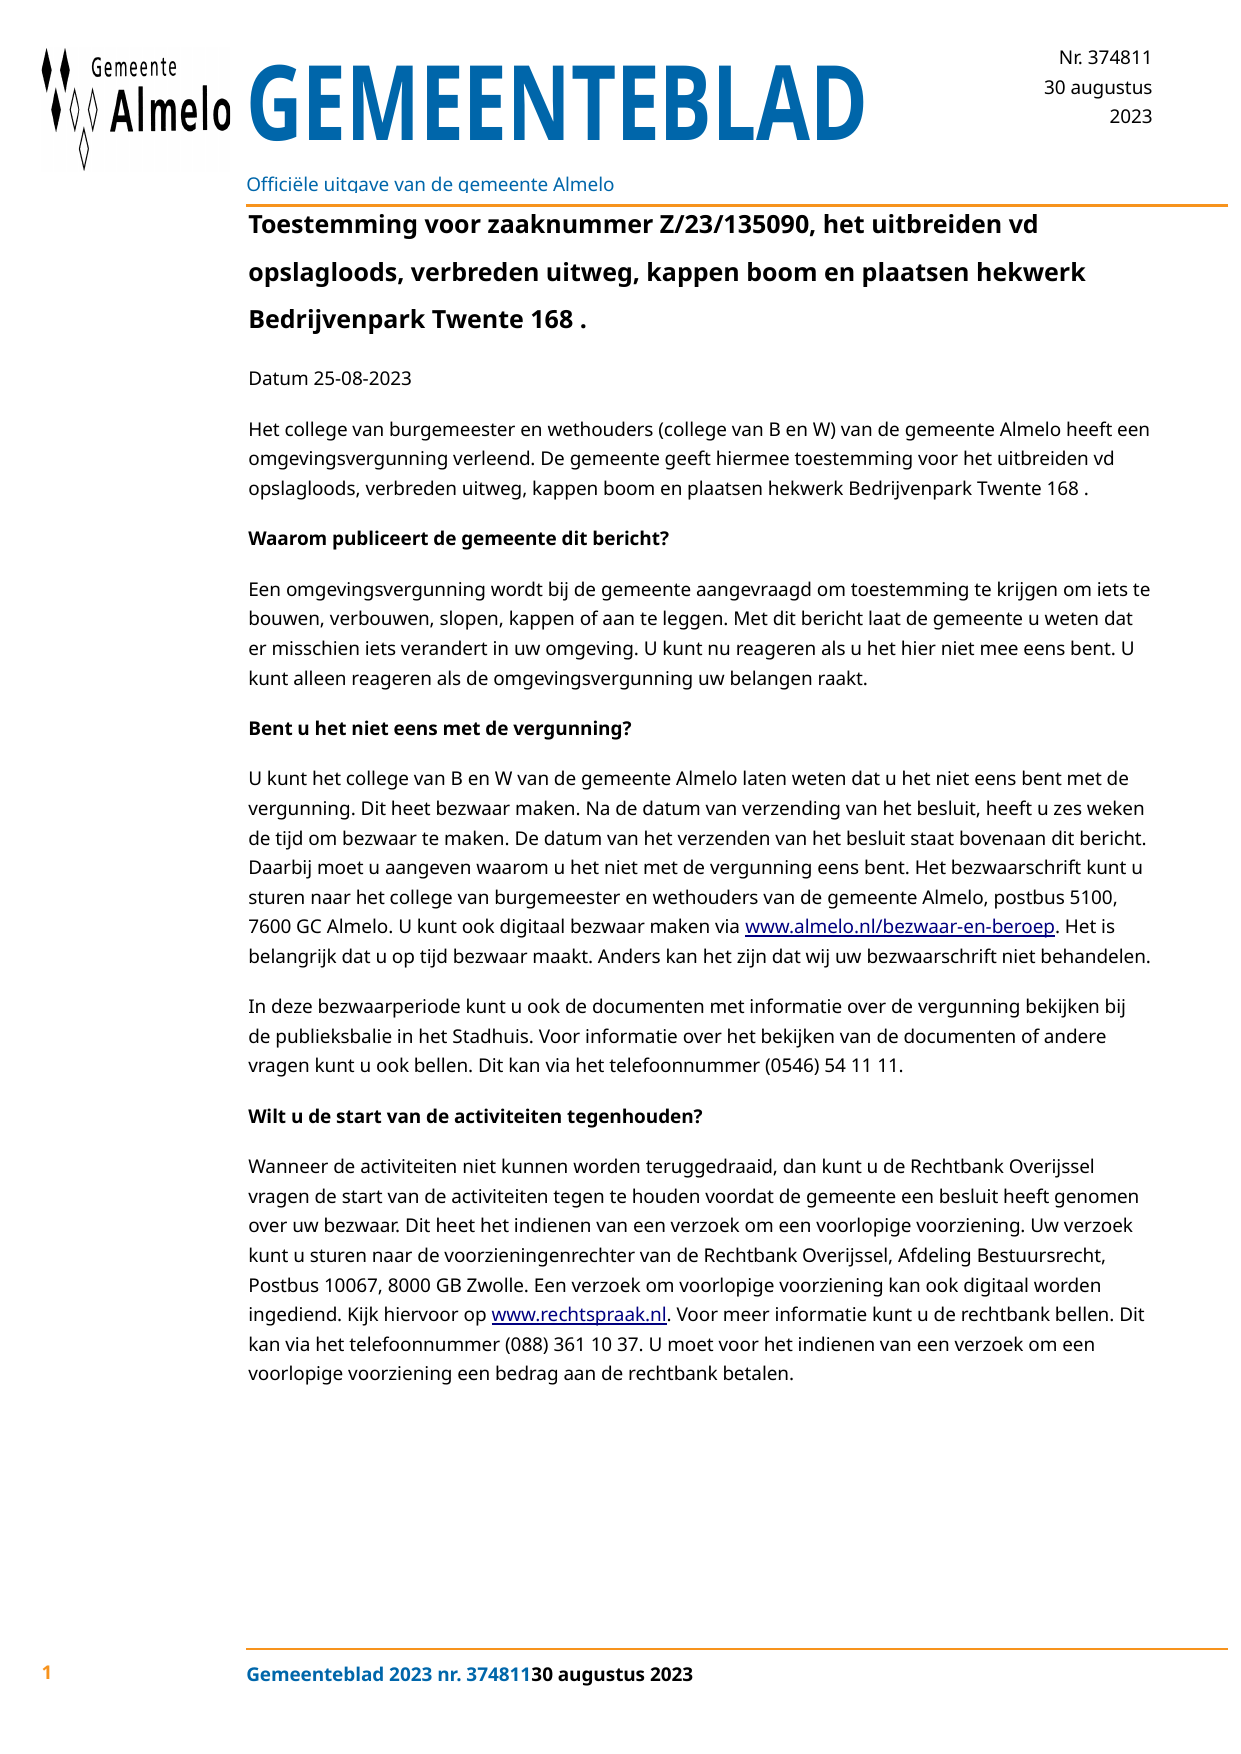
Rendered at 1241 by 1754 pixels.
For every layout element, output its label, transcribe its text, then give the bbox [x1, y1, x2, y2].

text Wanneer de activiteiten niet kunnen worden teruggedraaid, dan kunt u de Rechtbank Overijssel vragen de start van de activiteiten tegen te houden voordat de gemeente een besluit heeft genomen over uw bezwaar. Dit heet het indienen van een verzoek om een voorlopige voorziening. Uw verzoek kunt u sturen naar de voorzieningenrechter van de Rechtbank Overijssel, Afdeling Bestuursrecht, Postbus 10067, 8000 GB Zwolle. Een verzoek om voorlopige voorziening kan ook digitaal worden ingediend. Kijk hiervoor op www.rechtspraak.nl. Voor meer informatie kunt u de rechtbank bellen. Dit kan via het telefoonnummer (088) 361 10 37. U moet voor het indienen van een verzoek om een voorlopige voorziening een bedrag aan de rechtbank betalen. [248, 1153, 1152, 1386]
text Een omgevingsvergunning wordt bij de gemeente aangevraagd om toestemming te krijgen om iets te bouwen, verbouwen, slopen, kappen of aan te leggen. Met dit bericht laat de gemeente u weten dat er misschien iets verandert in uw omgeving. U kunt nu reageren als u het hier niet mee eens bent. U kunt alleen reageren als de omgevingsvergunning uw belangen raakt. [248, 576, 1152, 690]
text Het college van burgemeester en wethouders (college van B en W) van de gemeente Almelo heeft een omgevingsvergunning verleend. De gemeente geeft hiermee toestemming voor het uitbreiden vd opslagloods, verbreden uitweg, kappen boom en plaatsen hekwerk Bedrijvenpark Twente 168 . [248, 416, 1152, 501]
text Waarom publiceert de gemeente dit bericht? [248, 526, 1152, 551]
text Wilt u de start van de activiteiten tegenhouden? [248, 1103, 1152, 1129]
text Bent u het niet eens met de vergunning? [248, 715, 1152, 741]
text Toestemming voor zaaknummer Z/23/135090, het uitbreiden vd opslagloods, verbreden uitweg, kappen boom en plaatsen hekwerk Bedrijvenpark Twente 168 . [248, 207, 1152, 336]
text In deze bezwaarperiode kunt u ook de documenten met informatie over de vergunning bekijken bij de publieksbalie in het Stadhuis. Voor informatie over het bekijken van de documenten of andere vragen kunt u ook bellen. Dit kan via het telefoonnummer (0546) 54 11 11. [248, 993, 1152, 1078]
text Datum 25-08-2023 [248, 366, 1152, 391]
picture [41, 47, 231, 172]
text U kunt het college van B en W van de gemeente Almelo laten weten dat u het niet eens bent met de vergunning. Dit heet bezwaar maken. Na de datum van verzending van het besluit, heeft u zes weken de tijd om bezwaar te maken. De datum van het verzenden van het besluit staat bovenaan dit bericht. Daarbij moet u aangeven waarom u het niet met de vergunning eens bent. Het bezwaarschrift kunt u sturen naar het college van burgemeester en wethouders van de gemeente Almelo, postbus 5100, 7600 GC Almelo. U kunt ook digitaal bezwaar maken via www.almelo.nl/bezwaar-en-beroep. Het is belangrijk dat u op tijd bezwaar maakt. Anders kan het zijn dat wij uw bezwaarschrift niet behandelen. [248, 766, 1152, 969]
